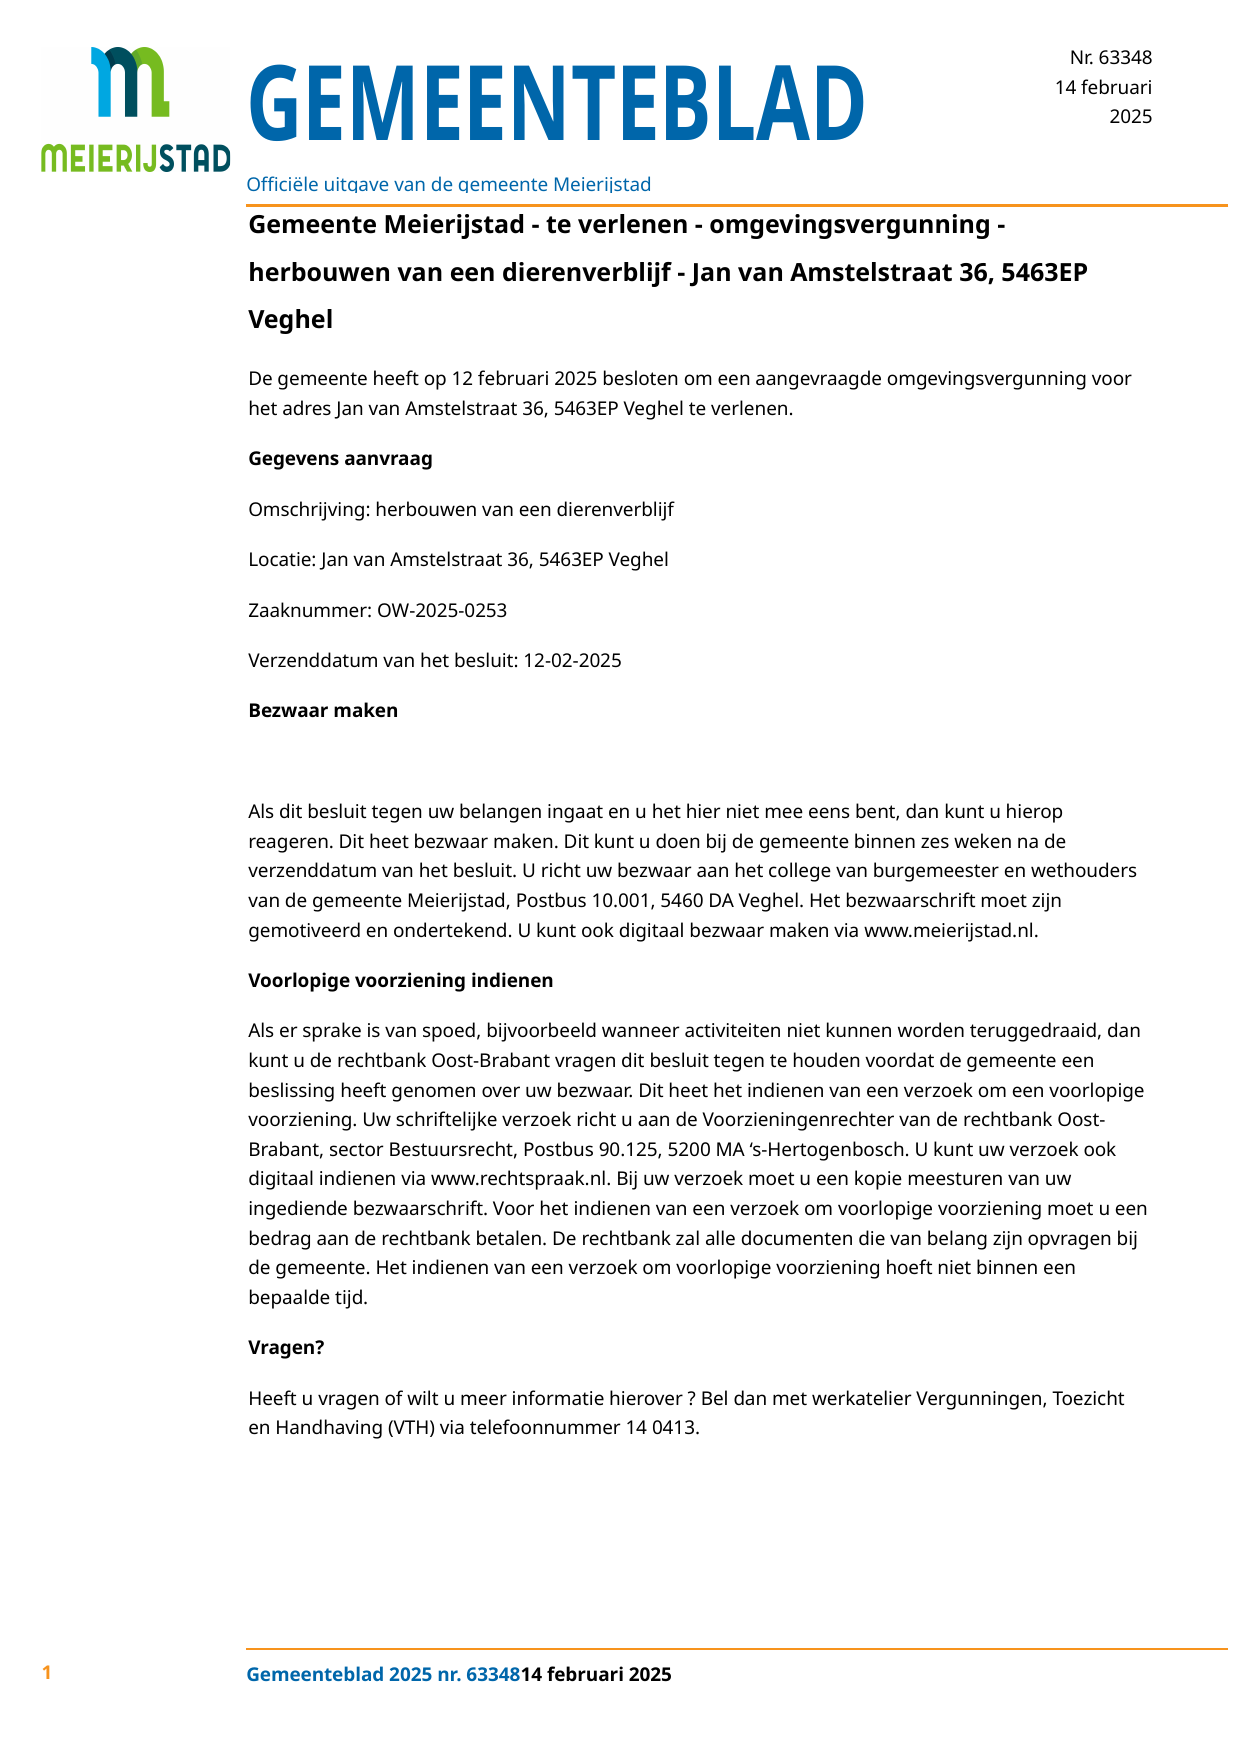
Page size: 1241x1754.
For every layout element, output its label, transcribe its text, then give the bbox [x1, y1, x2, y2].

text Gemeente Meierijstad - te verlenen - omgevingsvergunning - herbouwen van een dierenverblijf - Jan van Amstelstraat 36, 5463EP Veghel [248, 207, 1152, 336]
text Heeft u vragen of wilt u meer informatie hierover ? Bel dan met werkatelier Vergunningen, Toezicht en Handhaving (VTH) via telefoonnummer 14 0413. [248, 1385, 1152, 1440]
text Verzenddatum van het besluit: 12-02-2025 [248, 647, 1152, 673]
picture [41, 47, 231, 172]
text Voorlopige voorziening indienen [248, 967, 1152, 993]
text Omschrijving: herbouwen van een dierenverblijf [248, 496, 1152, 522]
text De gemeente heeft op 12 februari 2025 besloten om een aangevraagde omgevingsvergunning voor het adres Jan van Amstelstraat 36, 5463EP Veghel te verlenen. [248, 366, 1152, 421]
text Als er sprake is van spoed, bijvoorbeeld wanneer activiteiten niet kunnen worden teruggedraaid, dan kunt u de rechtbank Oost-Brabant vragen dit besluit tegen te houden voordat de gemeente een beslissing heeft genomen over uw bezwaar. Dit heet het indienen van een verzoek om een voorlopige voorziening. Uw schriftelijke verzoek richt u aan de Voorzieningenrechter van de rechtbank Oost-Brabant, sector Bestuursrecht, Postbus 90.125, 5200 MA ‘s-Hertogenbosch. U kunt uw verzoek ook digitaal indienen via www.rechtspraak.nl. Bij uw verzoek moet u een kopie meesturen van uw ingediende bezwaarschrift. Voor het indienen van een verzoek om voorlopige voorziening moet u een bedrag aan de rechtbank betalen. De rechtbank zal alle documenten die van belang zijn opvragen bij de gemeente. Het indienen van een verzoek om voorlopige voorziening hoeft niet binnen een bepaalde tijd. [248, 1018, 1152, 1309]
text Als dit besluit tegen uw belangen ingaat en u het hier niet mee eens bent, dan kunt u hierop reageren. Dit heet bezwaar maken. Dit kunt u doen bij de gemeente binnen zes weken na de verzenddatum van het besluit. U richt uw bezwaar aan het college van burgemeester en wethouders van de gemeente Meierijstad, Postbus 10.001, 5460 DA Veghel. Het bezwaarschrift moet zijn gemotiveerd en ondertekend. U kunt ook digitaal bezwaar maken via www.meierijstad.nl. [248, 798, 1152, 942]
text Zaaknummer: OW-2025-0253 [248, 597, 1152, 622]
text Locatie: Jan van Amstelstraat 36, 5463EP Veghel [248, 546, 1152, 572]
text Vragen? [248, 1334, 1152, 1360]
text Bezwaar maken [248, 698, 1152, 723]
text Gegevens aanvraag [248, 446, 1152, 471]
